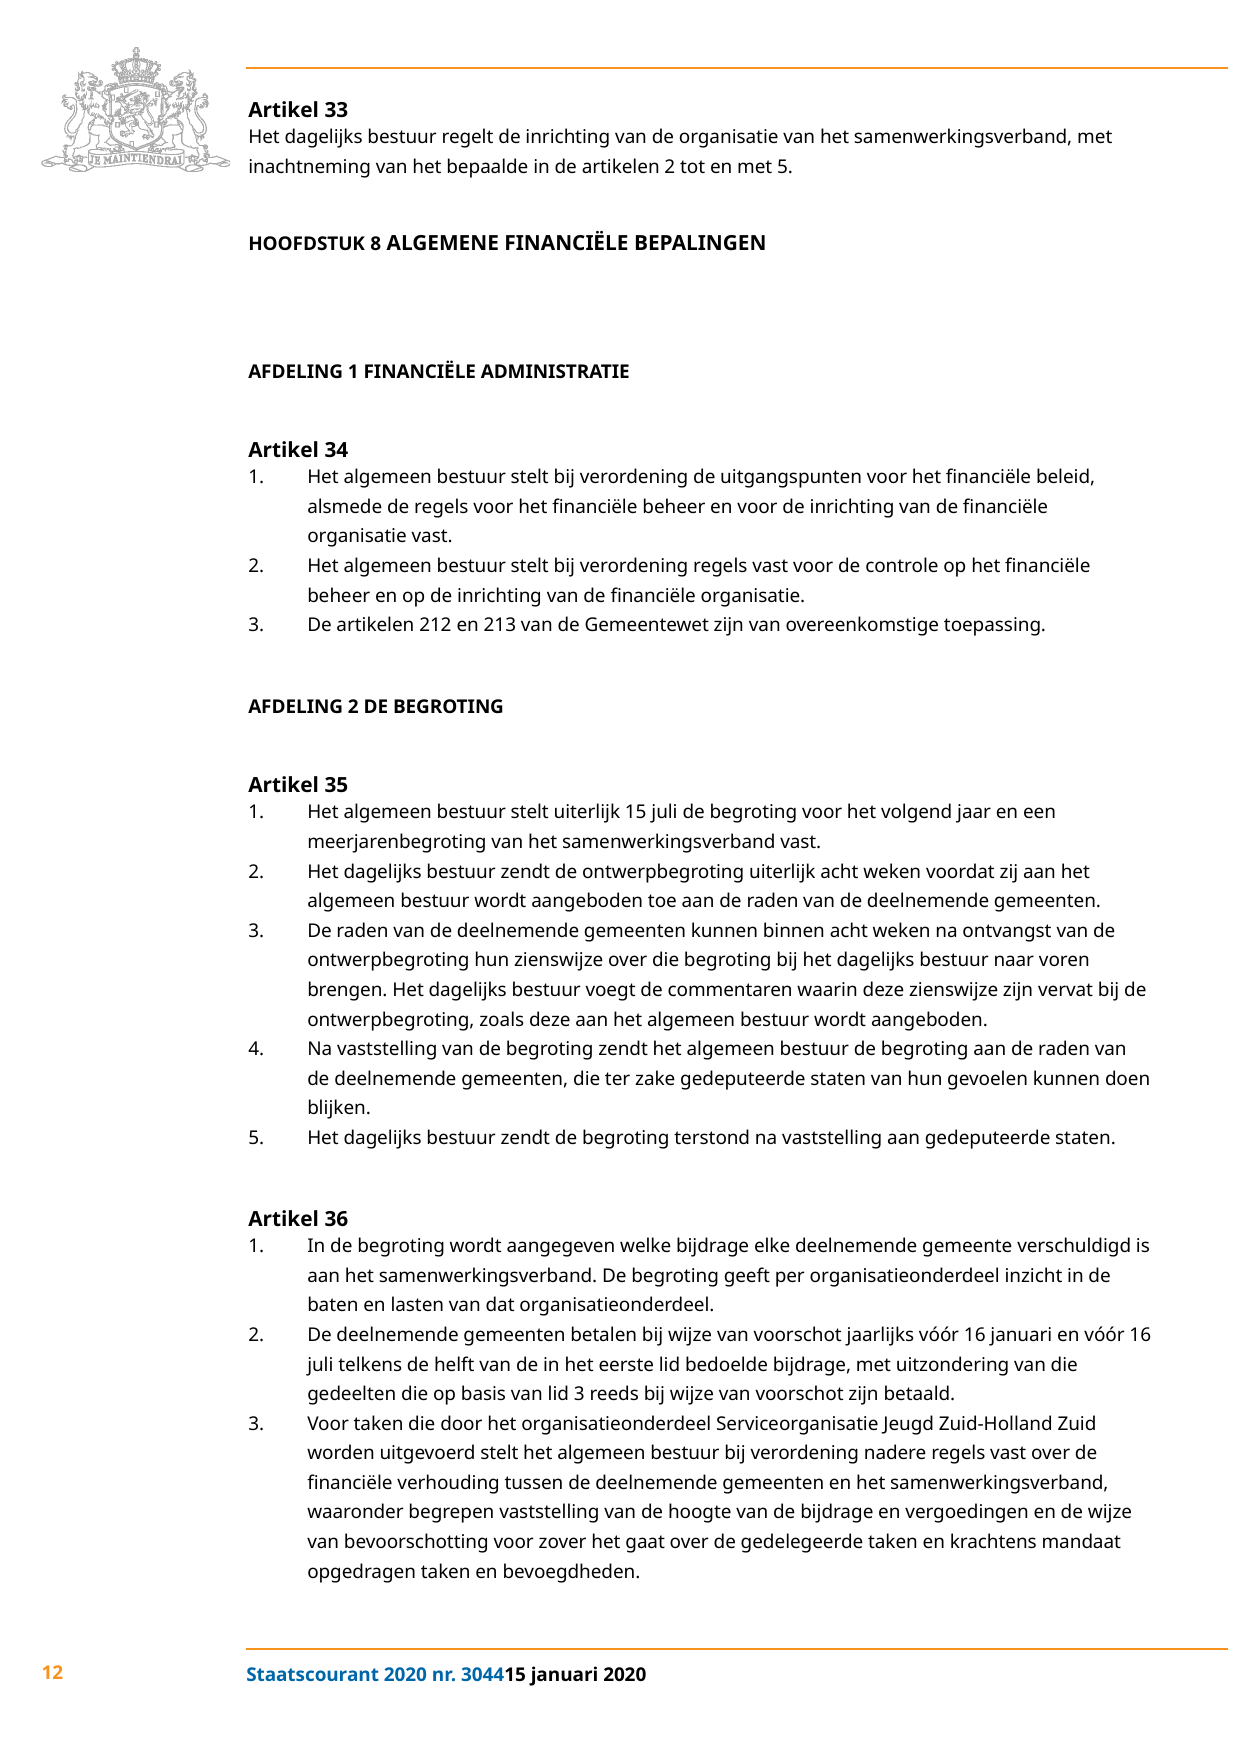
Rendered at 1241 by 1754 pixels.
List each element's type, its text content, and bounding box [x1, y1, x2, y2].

text Het dagelijks bestuur regelt de inrichting van de organisatie van het samenwerkingsverband, met inachtneming van het bepaalde in de artikelen 2 tot en met 5. [248, 123, 1152, 178]
list Het dagelijks bestuur zendt de ontwerpbegroting uiterlijk acht weken voordat zij aan het algemeen bestuur wordt aangeboden toe aan de raden van de deelnemende gemeenten. [248, 858, 1152, 913]
list De deelnemende gemeenten betalen bij wijze van voorschot jaarlijks vóór 16 januari en vóór 16 juli telkens de helft van de in het eerste lid bedoelde bijdrage, met uitzondering van die gedeelten die op basis van lid 3 reeds bij wijze van voorschot zijn betaald. [248, 1321, 1152, 1406]
picture [41, 47, 231, 172]
list Na vaststelling van de begroting zendt het algemeen bestuur de begroting aan de raden van de deelnemende gemeenten, die ter zake gedeputeerde staten van hun gevoelen kunnen doen blijken. [248, 1035, 1152, 1120]
text AFDELING 1 FINANCIËLE ADMINISTRATIE [248, 356, 1152, 384]
list Voor taken die door het organisatieonderdeel Serviceorganisatie Jeugd Zuid-Holland Zuid worden uitgevoerd stelt het algemeen bestuur bij verordening nadere regels vast over de financiële verhouding tussen de deelnemende gemeenten en het samenwerkingsverband, waaronder begrepen vaststelling van de hoogte van de bijdrage en vergoedingen en de wijze van bevoorschotting voor zover het gaat over de gedelegeerde taken en krachtens mandaat opgedragen taken en bevoegdheden. [248, 1410, 1152, 1584]
list Het algemeen bestuur stelt bij verordening regels vast voor de controle op het financiële beheer en op de inrichting van de financiële organisatie. [248, 552, 1152, 607]
list Het algemeen bestuur stelt bij verordening de uitgangspunten voor het financiële beleid, alsmede de regels voor het financiële beheer en voor de inrichting van de financiële organisatie vast. [248, 463, 1152, 548]
text Artikel 33 [248, 95, 1152, 123]
text Artikel 34 [248, 435, 1152, 463]
list De raden van de deelnemende gemeenten kunnen binnen acht weken na ontvangst van de ontwerpbegroting hun zienswijze over die begroting bij het dagelijks bestuur naar voren brengen. Het dagelijks bestuur voegt de commentaren waarin deze zienswijze zijn vervat bij de ontwerpbegroting, zoals deze aan het algemeen bestuur wordt aangeboden. [248, 917, 1152, 1031]
text Artikel 35 [248, 770, 1152, 799]
text HOOFDSTUK 8 ALGEMENE FINANCIËLE BEPALINGEN [248, 228, 1152, 256]
text AFDELING 2 DE BEGROTING [248, 691, 1152, 720]
list De artikelen 212 en 213 van de Gemeentewet zijn van overeenkomstige toepassing. [248, 611, 1152, 637]
list In de begroting wordt aangegeven welke bijdrage elke deelnemende gemeente verschuldigd is aan het samenwerkingsverband. De begroting geeft per organisatieonderdeel inzicht in de baten en lasten van dat organisatieonderdeel. [248, 1232, 1152, 1317]
list Het dagelijks bestuur zendt de begroting terstond na vaststelling aan gedeputeerde staten. [248, 1124, 1152, 1150]
list Het algemeen bestuur stelt uiterlijk 15 juli de begroting voor het volgend jaar en een meerjarenbegroting van het samenwerkingsverband vast. [248, 799, 1152, 854]
text Artikel 36 [248, 1204, 1152, 1232]
